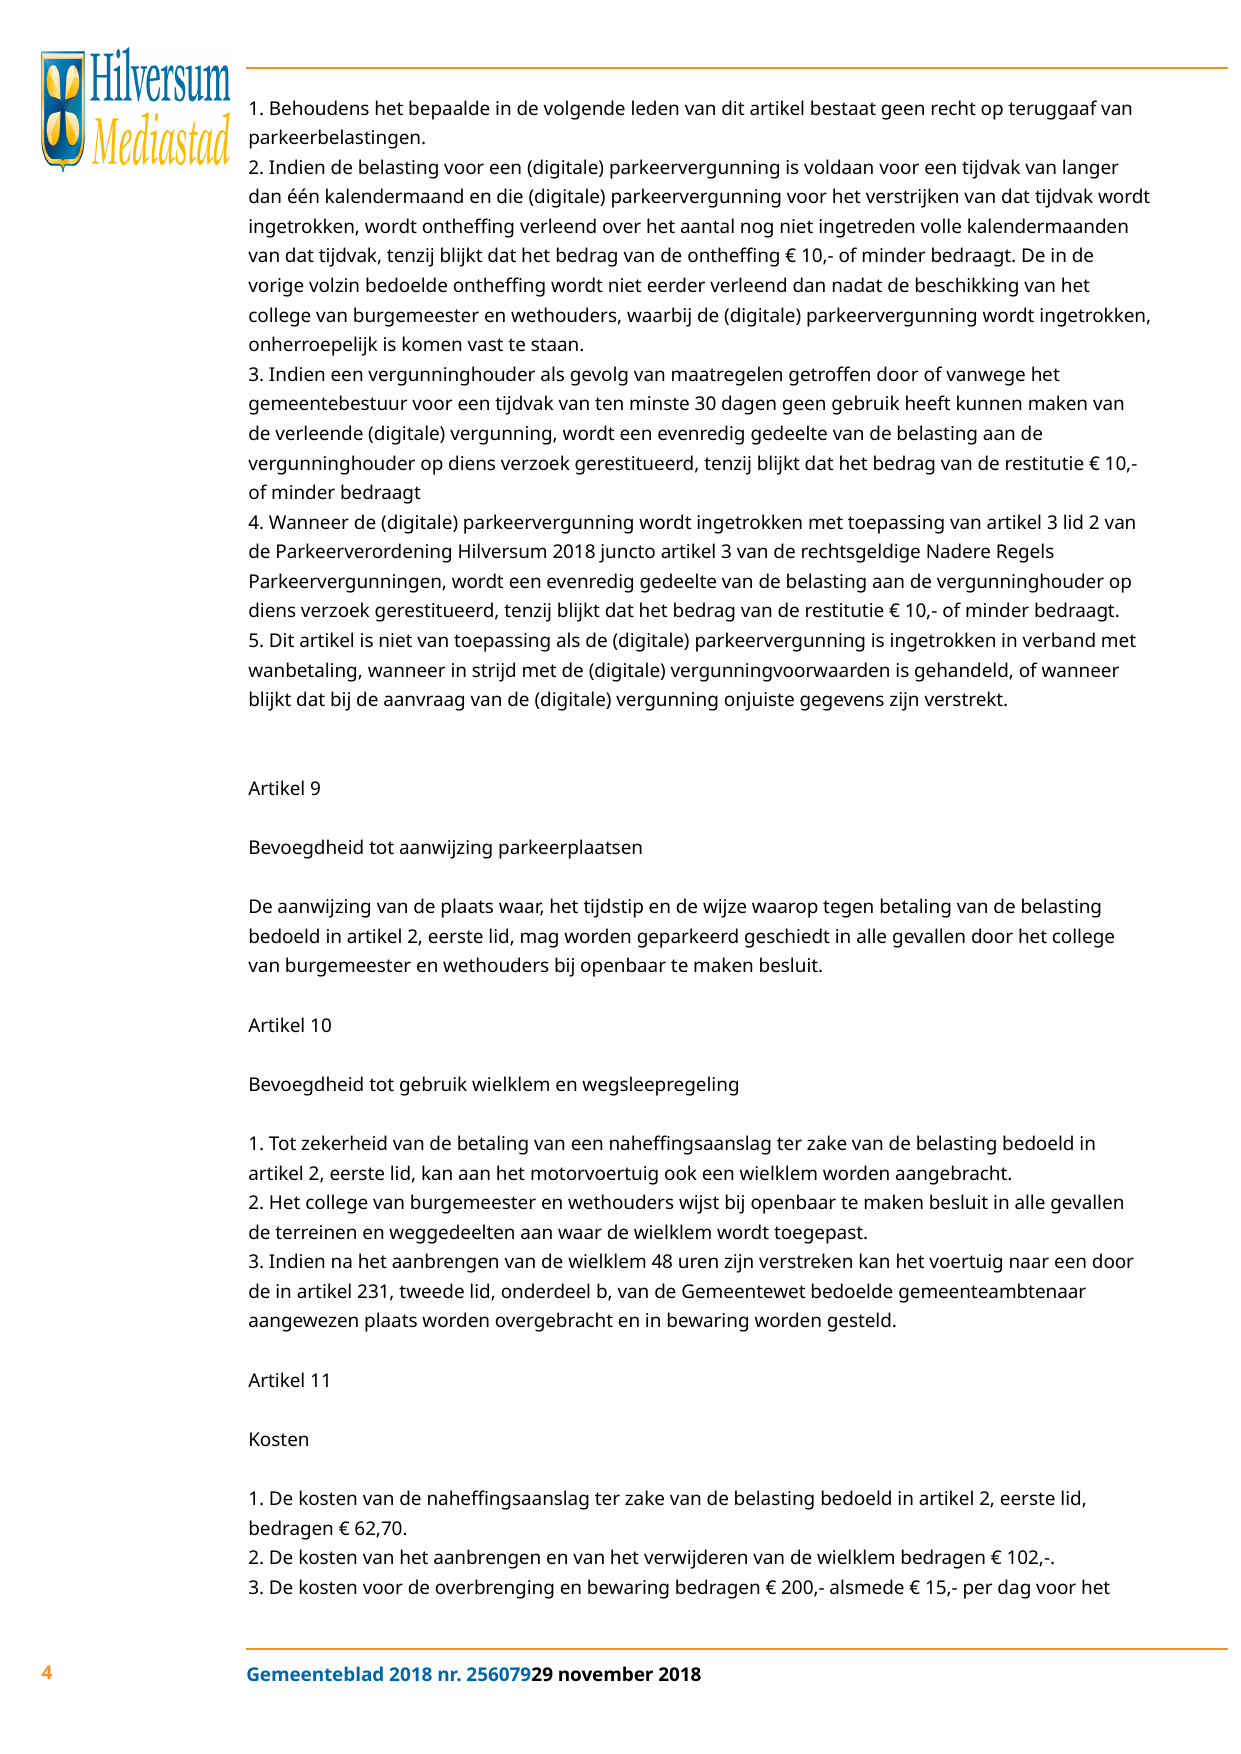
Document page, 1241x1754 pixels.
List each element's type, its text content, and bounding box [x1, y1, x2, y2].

text 3. De kosten voor de overbrenging en bewaring bedragen € 200,- alsmede € 15,- per dag voor het [248, 1574, 1152, 1600]
text De aanwijzing van de plaats waar, het tijdstip en de wijze waarop tegen betaling van de belasting bedoeld in artikel 2, eerste lid, mag worden geparkeerd geschiedt in alle gevallen door het college van burgemeester en wethouders bij openbaar te maken besluit. [248, 893, 1152, 978]
text 2. Indien de belasting voor een (digitale) parkeervergunning is voldaan voor een tijdvak van langer dan één kalendermaand en die (digitale) parkeervergunning voor het verstrijken van dat tijdvak wordt ingetrokken, wordt ontheffing verleend over het aantal nog niet ingetreden volle kalendermaanden van dat tijdvak, tenzij blijkt dat het bedrag van de ontheffing € 10,- of minder bedraagt. De in de vorige volzin bedoelde ontheffing wordt niet eerder verleend dan nadat de beschikking van het college van burgemeester en wethouders, waarbij de (digitale) parkeervergunning wordt ingetrokken, onherroepelijk is komen vast te staan. [248, 154, 1152, 357]
text Bevoegdheid tot aanwijzing parkeerplaatsen [248, 834, 1152, 860]
text 2. De kosten van het aanbrengen en van het verwijderen van de wielklem bedragen € 102,-. [248, 1544, 1152, 1570]
text Kosten [248, 1426, 1152, 1452]
text 3. Indien na het aanbrengen van de wielklem 48 uren zijn verstreken kan het voertuig naar een door de in artikel 231, tweede lid, onderdeel b, van de Gemeentewet bedoelde gemeenteambtenaar aangewezen plaats worden overgebracht en in bewaring worden gesteld. [248, 1248, 1152, 1333]
text 4. Wanneer de (digitale) parkeervergunning wordt ingetrokken met toepassing van artikel 3 lid 2 van de Parkeerverordening Hilversum 2018 juncto artikel 3 van de rechtsgeldige Nadere Regels Parkeervergunningen, wordt een evenredig gedeelte van de belasting aan de vergunninghouder op diens verzoek gerestitueerd, tenzij blijkt dat het bedrag van de restitutie € 10,- of minder bedraagt. [248, 509, 1152, 623]
text 1. Tot zekerheid van de betaling van een naheffingsaanslag ter zake van de belasting bedoeld in artikel 2, eerste lid, kan aan het motorvoertuig ook een wielklem worden aangebracht. [248, 1130, 1152, 1186]
text Artikel 11 [248, 1367, 1152, 1393]
picture [41, 47, 231, 172]
text 5. Dit artikel is niet van toepassing als de (digitale) parkeervergunning is ingetrokken in verband met wanbetaling, wanneer in strijd met de (digitale) vergunningvoorwaarden is gehandeld, of wanneer blijkt dat bij de aanvraag van de (digitale) vergunning onjuiste gegevens zijn verstrekt. [248, 627, 1152, 712]
text 1. Behoudens het bepaalde in de volgende leden van dit artikel bestaat geen recht op teruggaaf van parkeerbelastingen. [248, 95, 1152, 150]
text 1. De kosten van de naheffingsaanslag ter zake van de belasting bedoeld in artikel 2, eerste lid, bedragen € 62,70. [248, 1485, 1152, 1541]
text Artikel 10 [248, 1012, 1152, 1038]
text Artikel 9 [248, 775, 1152, 801]
text 3. Indien een vergunninghouder als gevolg van maatregelen getroffen door of vanwege het gemeentebestuur voor een tijdvak van ten minste 30 dagen geen gebruik heeft kunnen maken van de verleende (digitale) vergunning, wordt een evenredig gedeelte van de belasting aan de vergunninghouder op diens verzoek gerestitueerd, tenzij blijkt dat het bedrag van de restitutie € 10,- of minder bedraagt [248, 361, 1152, 505]
text 2. Het college van burgemeester en wethouders wijst bij openbaar te maken besluit in alle gevallen de terreinen en weggedeelten aan waar de wielklem wordt toegepast. [248, 1189, 1152, 1245]
text Bevoegdheid tot gebruik wielklem en wegsleepregeling [248, 1071, 1152, 1097]
